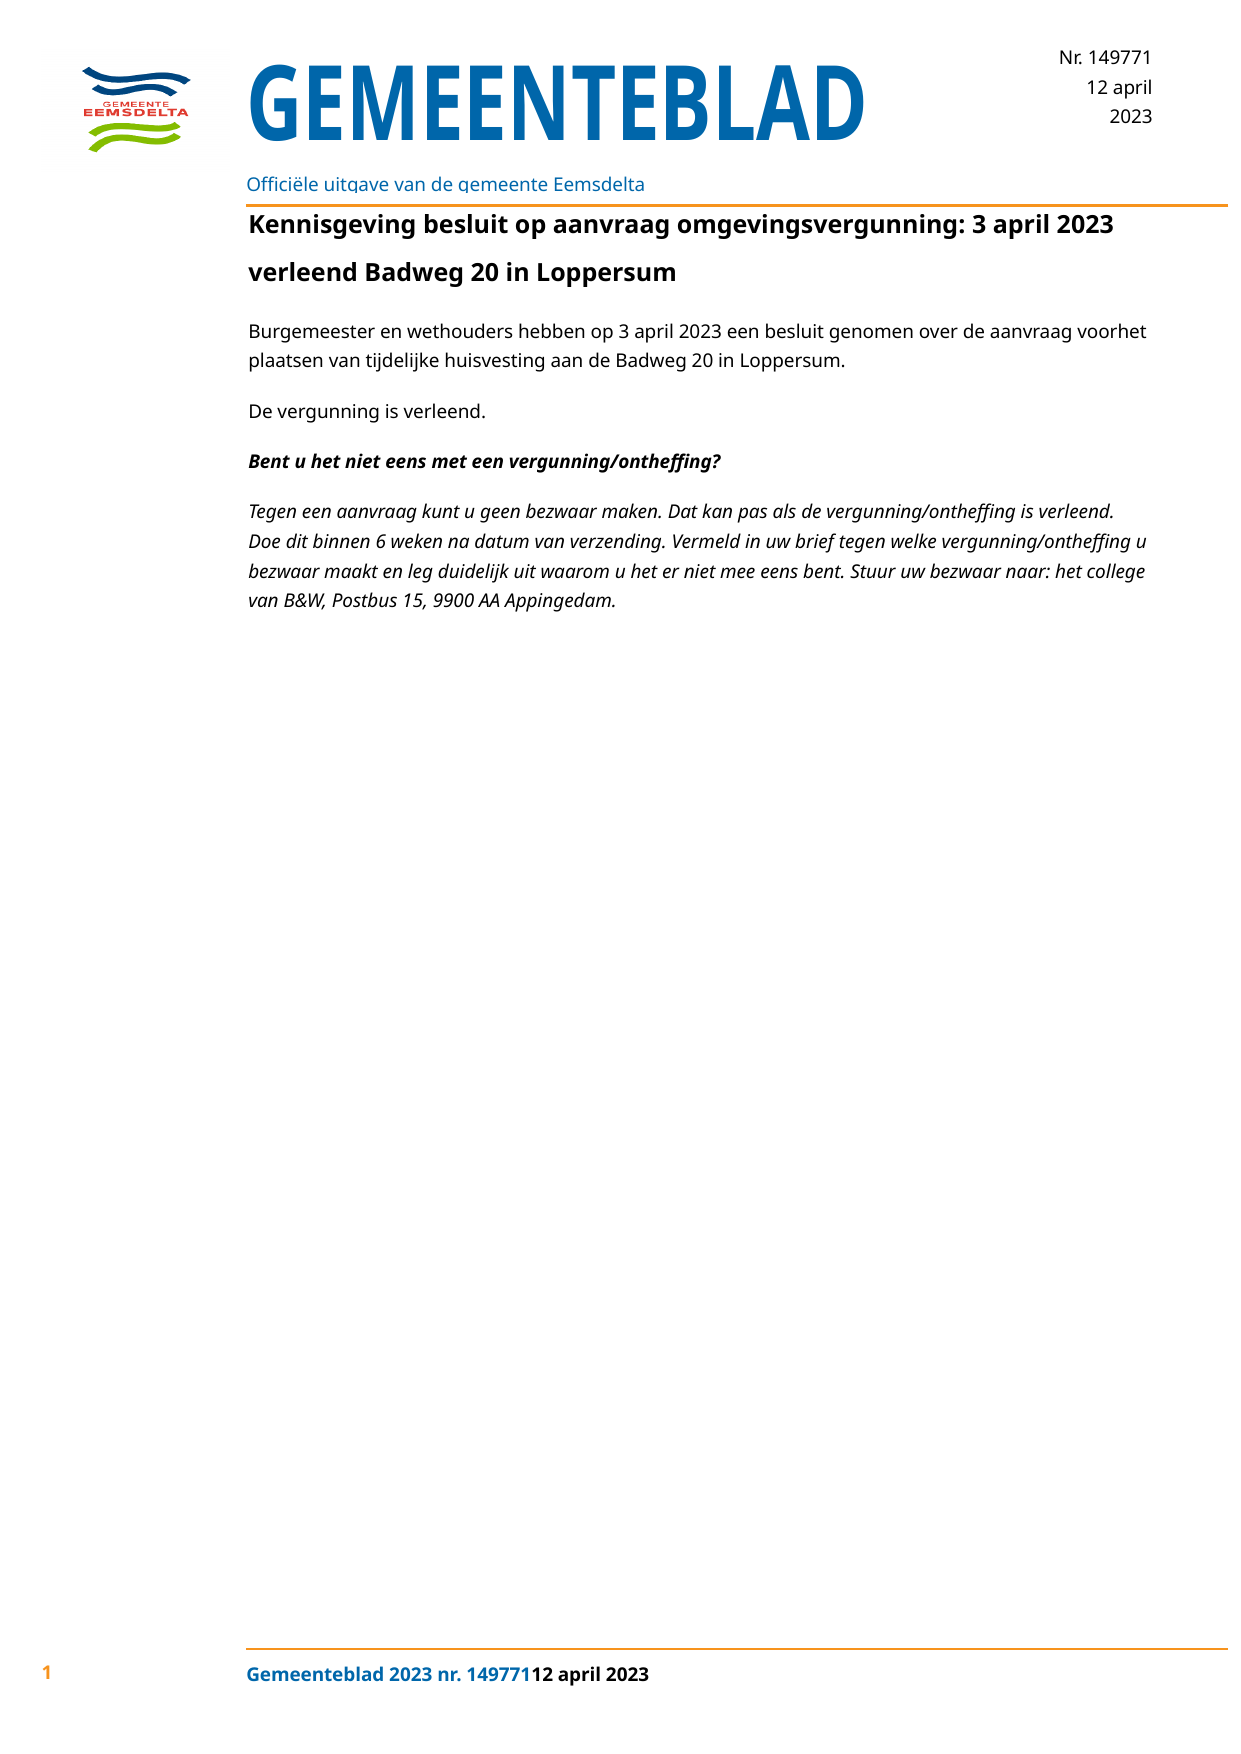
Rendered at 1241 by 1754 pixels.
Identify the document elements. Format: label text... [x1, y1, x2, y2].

text Burgemeester en wethouders hebben op 3 april 2023 een besluit genomen over de aanvraag voorhet plaatsen van tijdelijke huisvesting aan de Badweg 20 in Loppersum. [248, 318, 1152, 373]
text Tegen een aanvraag kunt u geen bezwaar maken. Dat kan pas als de vergunning/ontheffing is verleend. Doe dit binnen 6 weken na datum van verzending. Vermeld in uw brief tegen welke vergunning/ontheffing u bezwaar maakt en leg duidelijk uit waarom u het er niet mee eens bent. Stuur uw bezwaar naar: het college van B&W, Postbus 15, 9900 AA Appingedam. [248, 499, 1152, 613]
text Kennisgeving besluit op aanvraag omgevingsvergunning: 3 april 2023 verleend Badweg 20 in Loppersum [248, 207, 1152, 288]
text De vergunning is verleend. [248, 398, 1152, 424]
picture [41, 47, 231, 172]
text Bent u het niet eens met een vergunning/ontheffing? [248, 448, 1152, 474]
